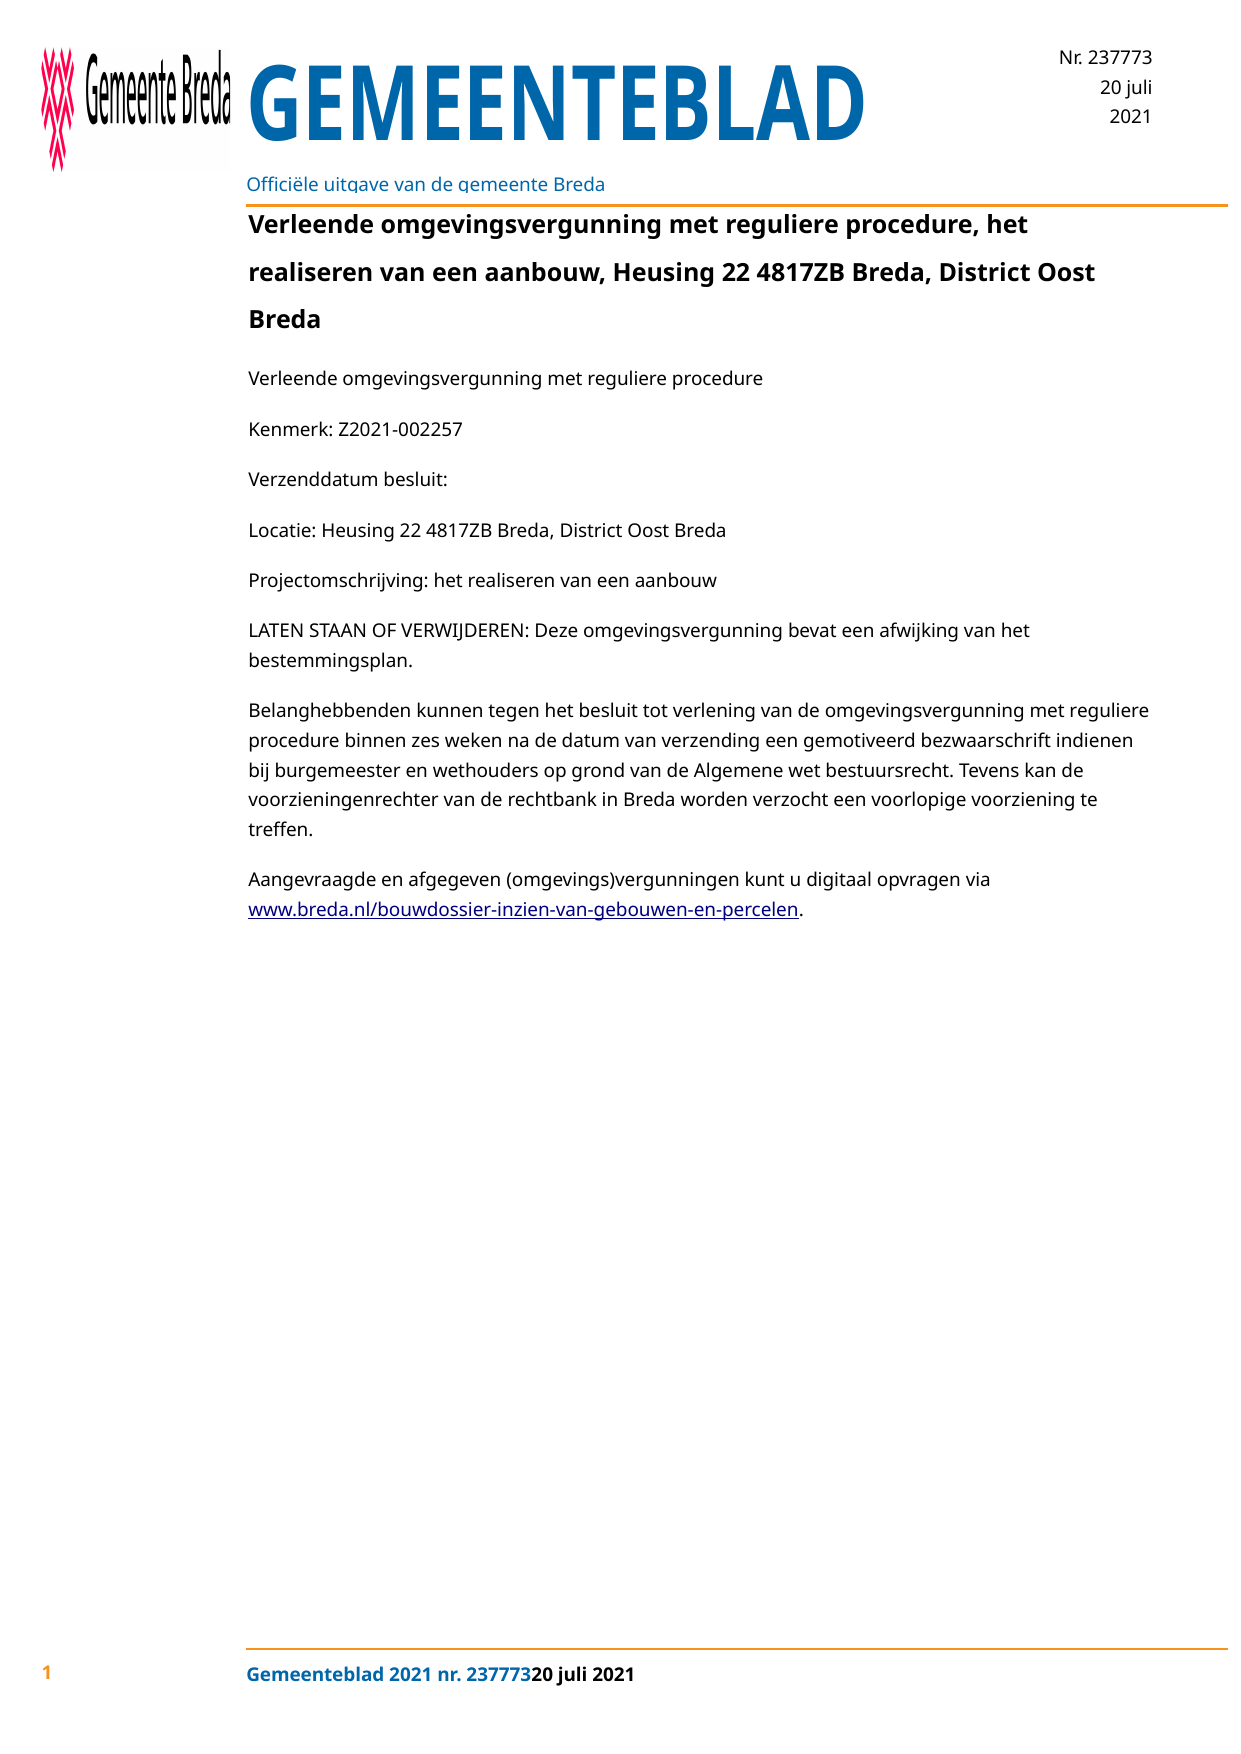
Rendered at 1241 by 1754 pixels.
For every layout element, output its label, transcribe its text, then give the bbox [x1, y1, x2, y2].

picture [41, 47, 231, 172]
text Projectomschrijving: het realiseren van een aanbouw [248, 567, 1152, 593]
text Kenmerk: Z2021-002257 [248, 416, 1152, 442]
text Verleende omgevingsvergunning met reguliere procedure [248, 366, 1152, 391]
text Aangevraagde en afgegeven (omgevings)vergunningen kunt u digitaal opvragen via www.breda.nl/bouwdossier-inzien-van-gebouwen-en-percelen. [248, 866, 1152, 922]
text Locatie: Heusing 22 4817ZB Breda, District Oost Breda [248, 517, 1152, 542]
text Verleende omgevingsvergunning met reguliere procedure, het realiseren van een aanbouw, Heusing 22 4817ZB Breda, District Oost Breda [248, 207, 1152, 336]
text Belanghebbenden kunnen tegen het besluit tot verlening van de omgevingsvergunning met reguliere procedure binnen zes weken na de datum van verzending een gemotiveerd bezwaarschrift indienen bij burgemeester en wethouders op grond van de Algemene wet bestuursrecht. Tevens kan de voorzieningenrechter van de rechtbank in Breda worden verzocht een voorlopige voorziening te treffen. [248, 698, 1152, 842]
text LATEN STAAN OF VERWIJDEREN: Deze omgevingsvergunning bevat een afwijking van het bestemmingsplan. [248, 618, 1152, 673]
text Verzenddatum besluit: [248, 466, 1152, 492]
